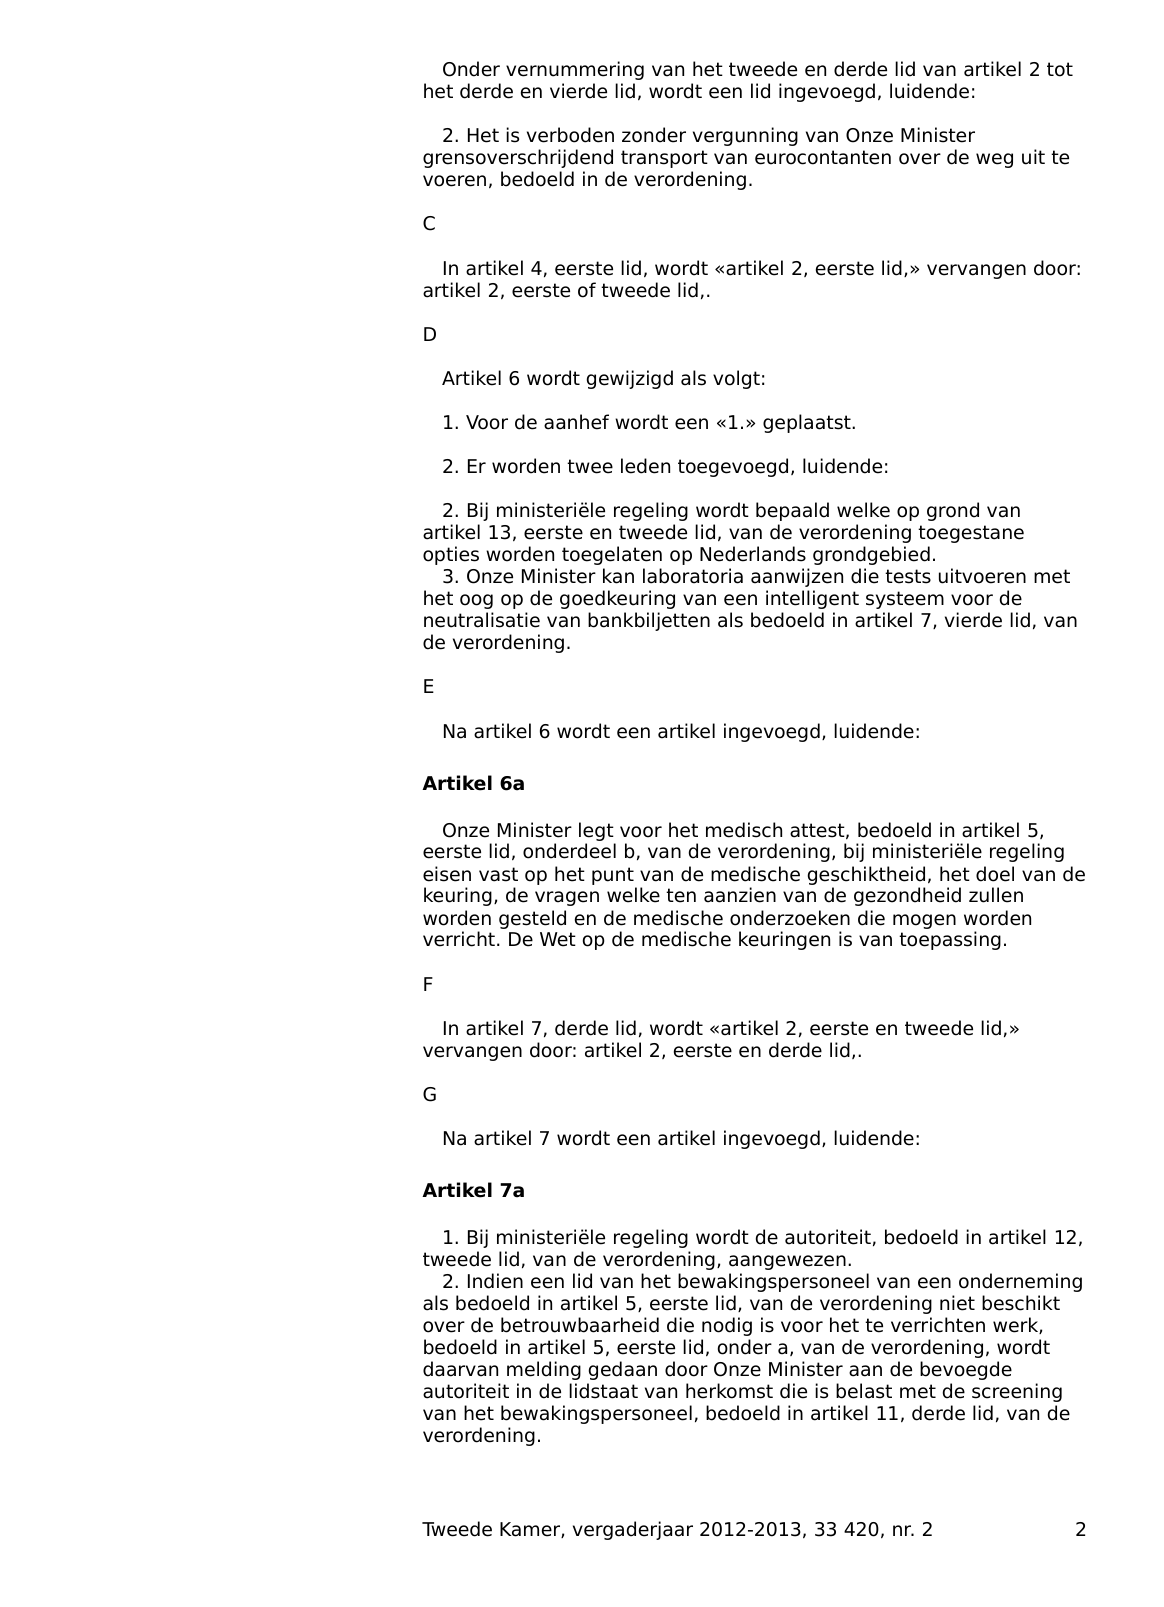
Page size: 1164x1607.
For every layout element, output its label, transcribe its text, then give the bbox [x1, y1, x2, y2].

text D [422, 324, 1087, 346]
text 2. Indien een lid van het bewakingspersoneel van een onderneming als bedoeld in artikel 5, eerste lid, van de verordening niet beschikt over de betrouwbaarheid die nodig is voor het te verrichten werk, bedoeld in artikel 5, eerste lid, onder a, van de verordening, wordt daarvan melding gedaan door Onze Minister aan de bevoegde autoriteit in de lidstaat van herkomst die is belast met de screening van het bewakingspersoneel, bedoeld in artikel 11, derde lid, van de verordening. [422, 1271, 1087, 1447]
text F [422, 973, 1087, 996]
text C [422, 213, 1087, 235]
subtitle Artikel 6a [422, 772, 1087, 794]
text In artikel 7, derde lid, wordt «artikel 2, eerste en tweede lid,» vervangen door: artikel 2, eerste en derde lid,. [422, 1018, 1087, 1062]
text 2. Het is verboden zonder vergunning van Onze Minister grensoverschrijdend transport van eurocontanten over de weg uit te voeren, bedoeld in de verordening. [422, 125, 1087, 191]
text 2. Er worden twee leden toegevoegd, luidende: [422, 456, 1087, 478]
text Na artikel 6 wordt een artikel ingevoegd, luidende: [422, 721, 1087, 742]
text Na artikel 7 wordt een artikel ingevoegd, luidende: [422, 1128, 1087, 1150]
text In artikel 4, eerste lid, wordt «artikel 2, eerste lid,» vervangen door: artikel 2, eerste of tweede lid,. [422, 257, 1087, 301]
text 3. Onze Minister kan laboratoria aanwijzen die tests uitvoeren met het oog op de goedkeuring van een intelligent systeem voor de neutralisatie van bankbiljetten als bedoeld in artikel 7, vierde lid, van de verordening. [422, 566, 1087, 654]
text Onze Minister legt voor het medisch attest, bedoeld in artikel 5, eerste lid, onderdeel b, van de verordening, bij ministeriële regeling eisen vast op het punt van de medische geschiktheid, het doel van de keuring, de vragen welke ten aanzien van de gezondheid zullen worden gesteld en de medische onderzoeken die mogen worden verricht. De Wet op de medische keuringen is van toepassing. [422, 819, 1087, 951]
text 1. Voor de aanhef wordt een «1.» geplaatst. [422, 412, 1087, 434]
text Artikel 6 wordt gewijzigd als volgt: [422, 368, 1087, 390]
text E [422, 676, 1087, 698]
text G [422, 1084, 1087, 1106]
text 1. Bij ministeriële regeling wordt de autoriteit, bedoeld in artikel 12, tweede lid, van de verordening, aangewezen. [422, 1227, 1087, 1271]
subtitle Artikel 7a [422, 1180, 1087, 1202]
text Onder vernummering van het tweede en derde lid van artikel 2 tot het derde en vierde lid, wordt een lid ingevoegd, luidende: [422, 59, 1087, 103]
text 2. Bij ministeriële regeling wordt bepaald welke op grond van artikel 13, eerste en tweede lid, van de verordening toegestane opties worden toegelaten op Nederlands grondgebied. [422, 500, 1087, 566]
